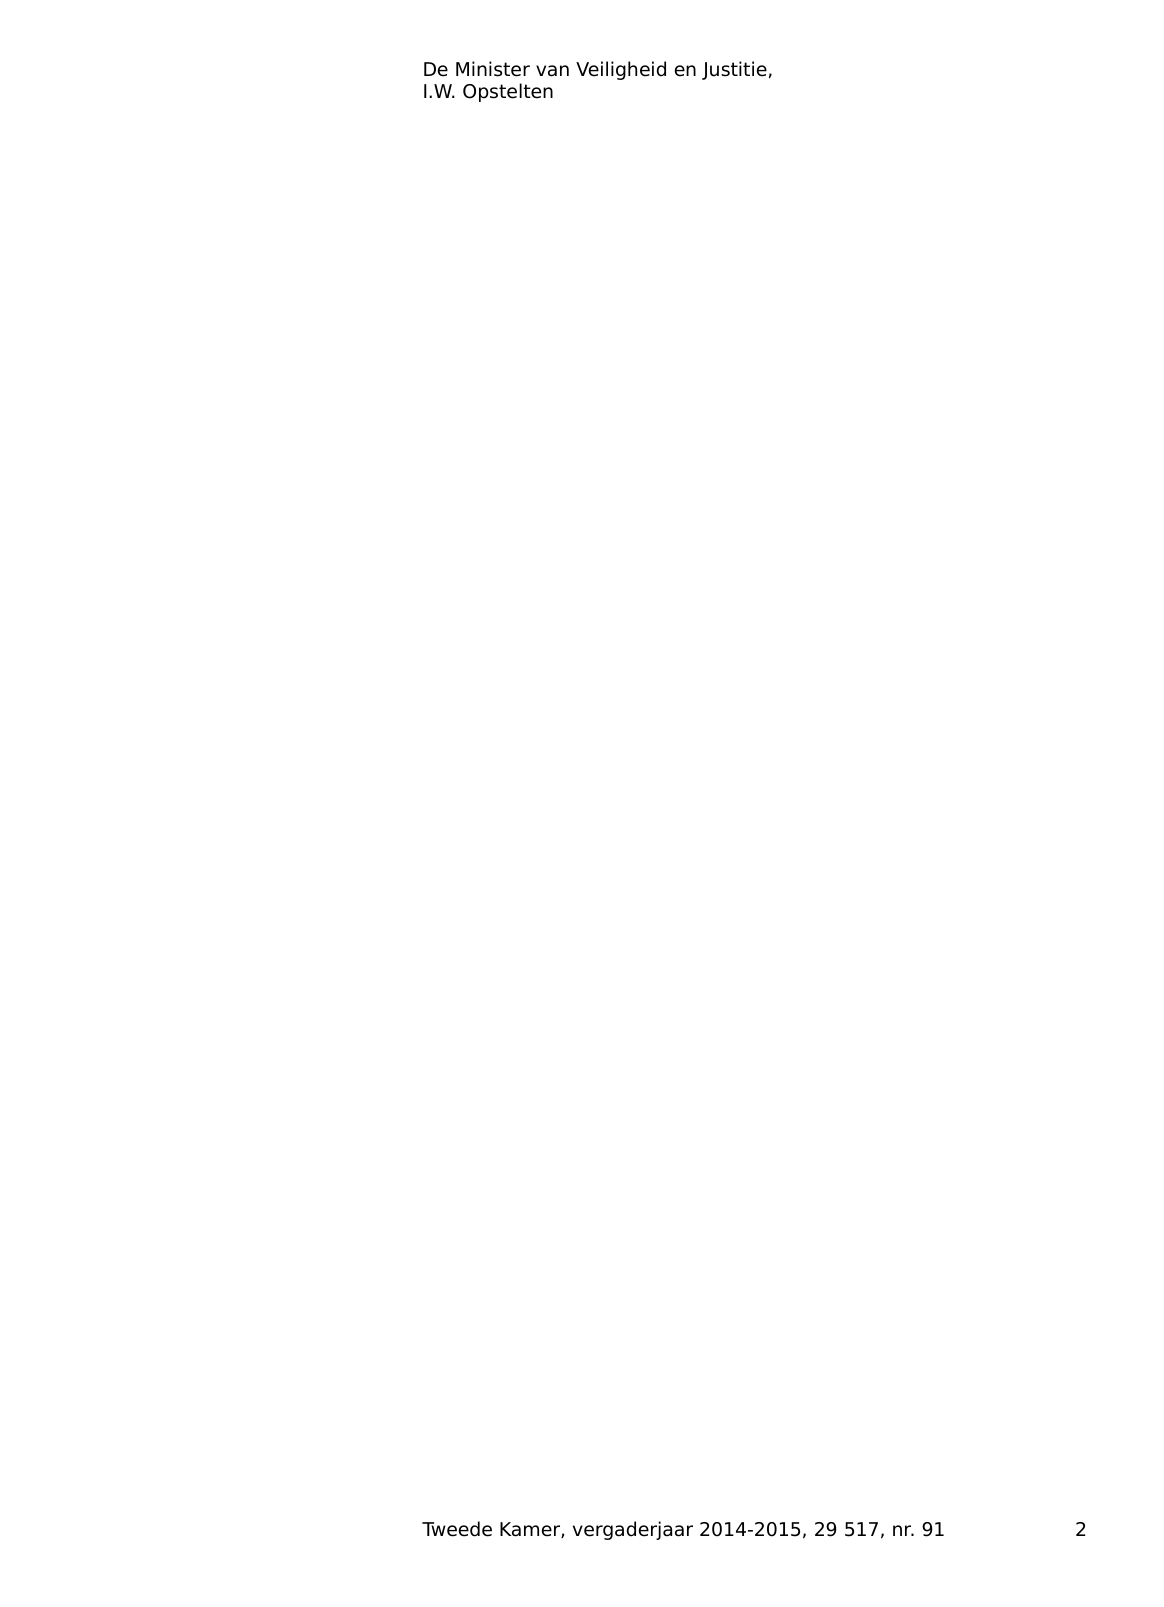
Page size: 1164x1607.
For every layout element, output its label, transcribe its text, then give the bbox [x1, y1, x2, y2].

text De Minister van Veiligheid en Justitie, I.W. Opstelten [422, 59, 1087, 103]
